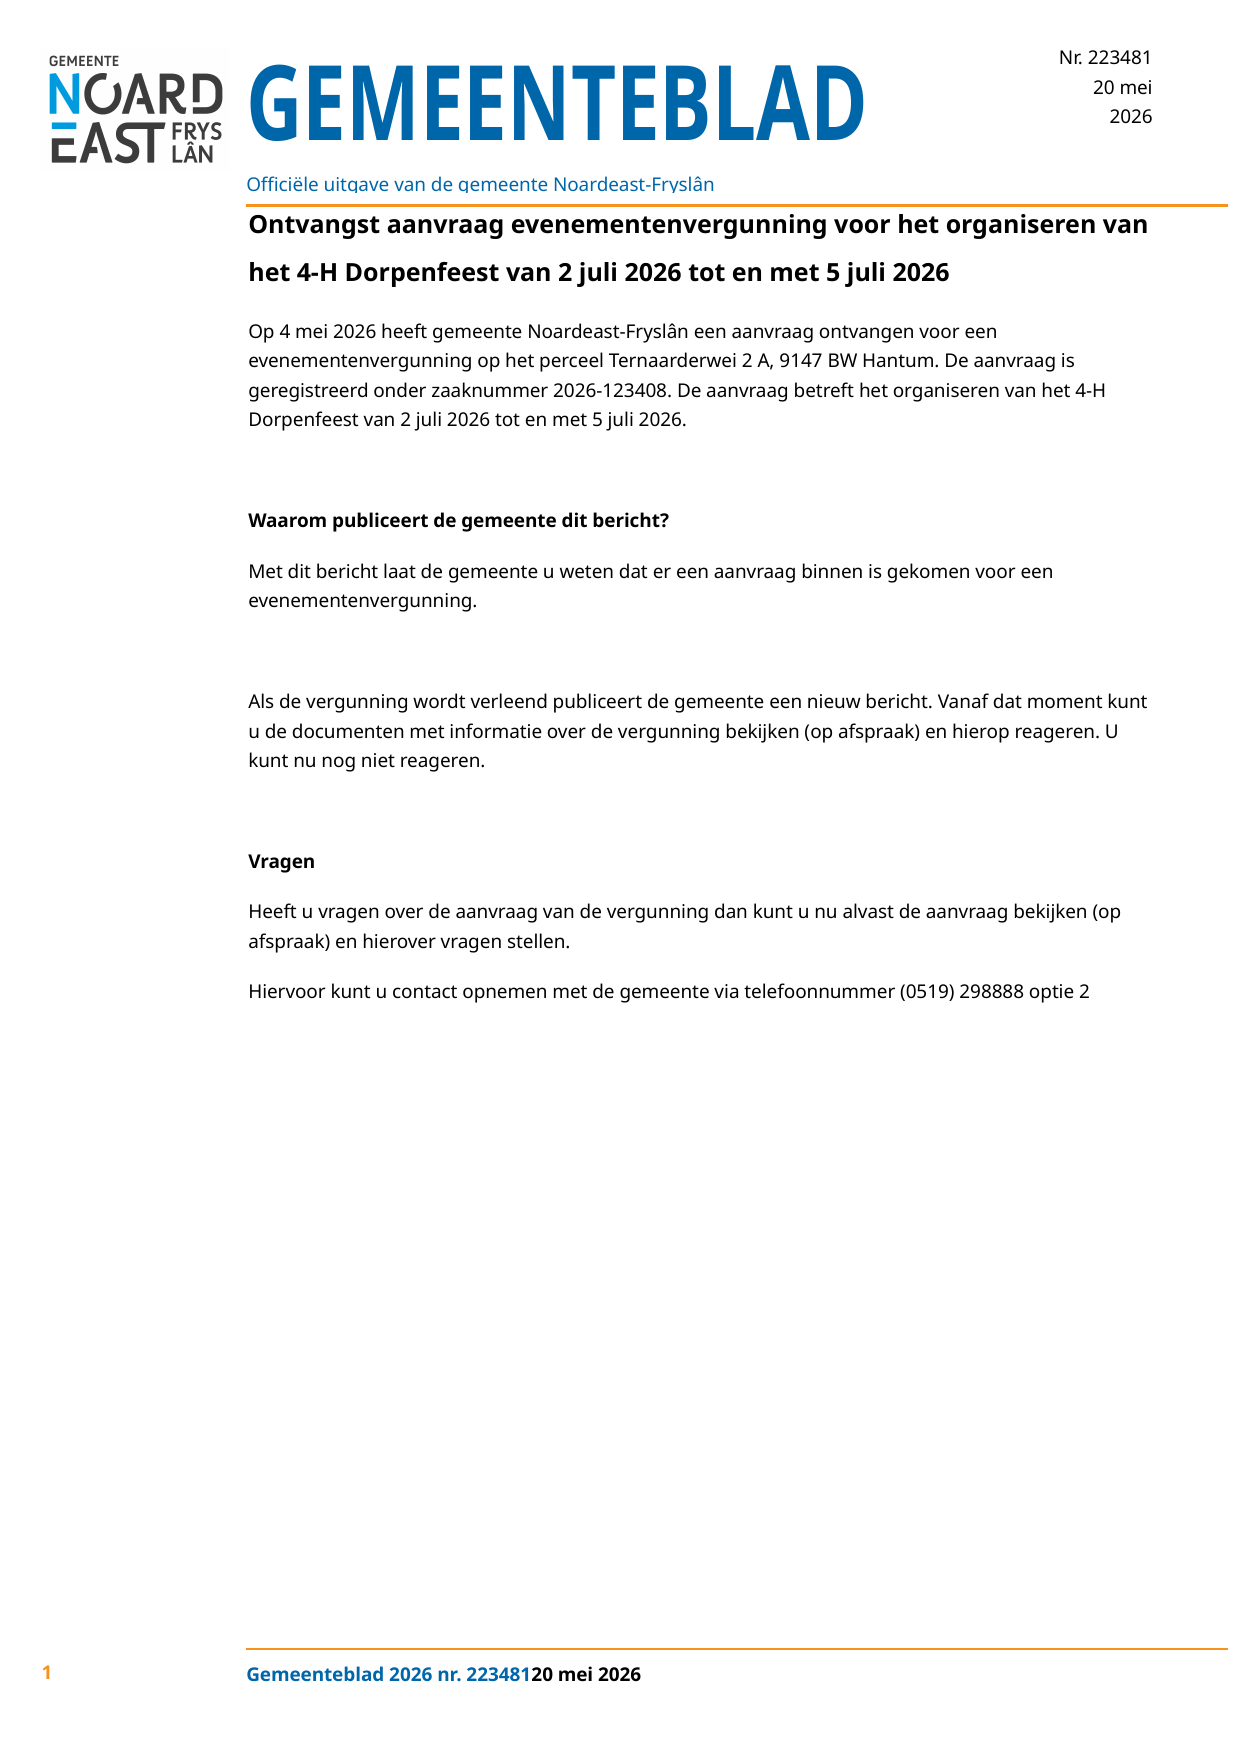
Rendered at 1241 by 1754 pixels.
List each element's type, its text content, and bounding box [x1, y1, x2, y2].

text Waarom publiceert de gemeente dit bericht? [248, 507, 1152, 533]
text Heeft u vragen over de aanvraag van de vergunning dan kunt u nu alvast de aanvraag bekijken (op afspraak) en hierover vragen stellen. [248, 899, 1152, 954]
text Hiervoor kunt u contact opnemen met de gemeente via telefoonnummer (0519) 298888 optie 2 [248, 979, 1152, 1004]
text Met dit bericht laat de gemeente u weten dat er een aanvraag binnen is gekomen voor een evenementenvergunning. [248, 558, 1152, 613]
text Vragen [248, 848, 1152, 874]
text Op 4 mei 2026 heeft gemeente Noardeast-Fryslân een aanvraag ontvangen voor een evenementenvergunning op het perceel Ternaarderwei 2 A, 9147 BW Hantum. De aanvraag is geregistreerd onder zaaknummer 2026-123408. De aanvraag betreft het organiseren van het 4-H Dorpenfeest van 2 juli 2026 tot en met 5 juli 2026. [248, 318, 1152, 432]
text Ontvangst aanvraag evenementenvergunning voor het organiseren van het 4-H Dorpenfeest van 2 juli 2026 tot en met 5 juli 2026 [248, 207, 1152, 288]
text Als de vergunning wordt verleend publiceert de gemeente een nieuw bericht. Vanaf dat moment kunt u de documenten met informatie over de vergunning bekijken (op afspraak) en hierop reageren. U kunt nu nog niet reageren. [248, 688, 1152, 773]
picture [41, 47, 231, 172]
